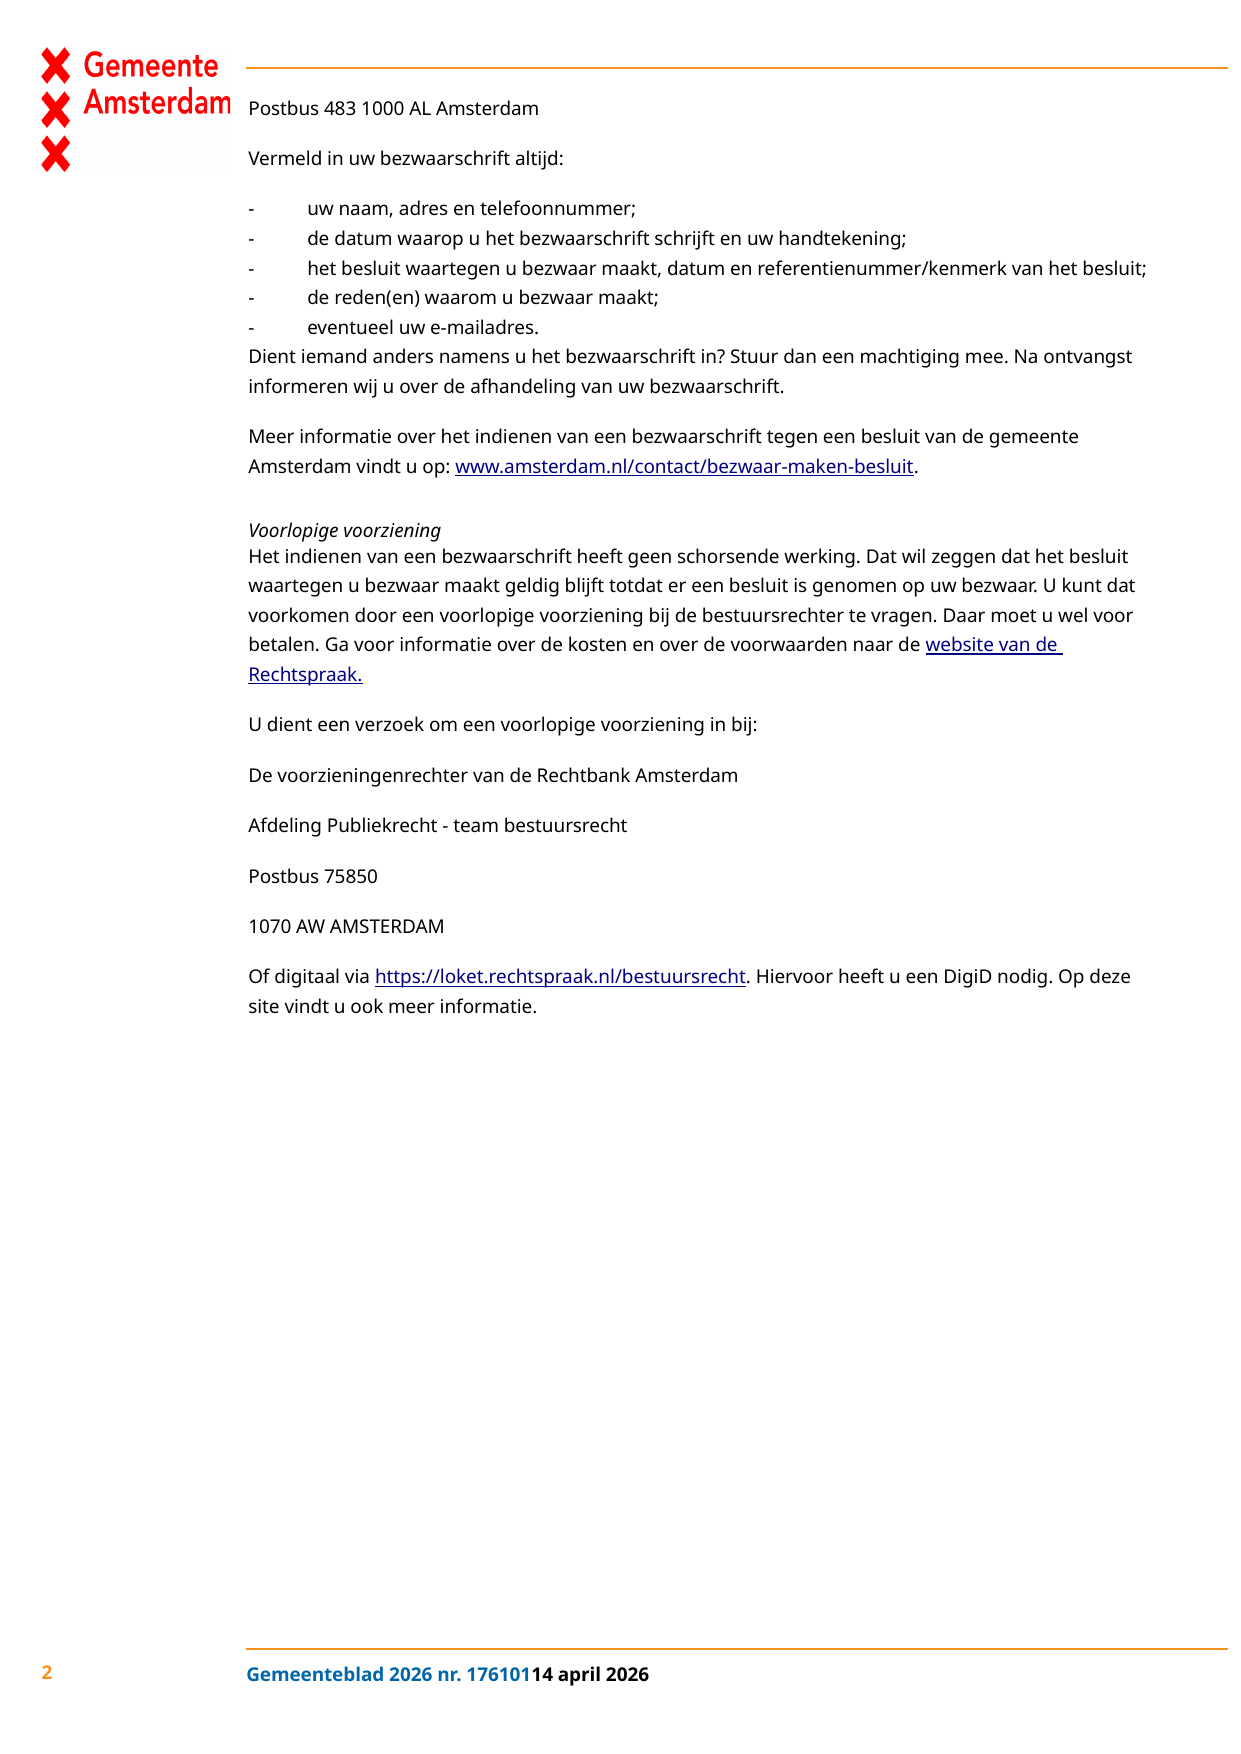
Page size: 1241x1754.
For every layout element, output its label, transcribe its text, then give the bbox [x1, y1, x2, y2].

picture [41, 47, 231, 172]
list het besluit waartegen u bezwaar maakt, datum en referentienummer/kenmerk van het besluit; [248, 255, 1152, 281]
text U dient een verzoek om een voorlopige voorziening in bij: [248, 712, 1152, 737]
text Het indienen van een bezwaarschrift heeft geen schorsende werking. Dat wil zeggen dat het besluit waartegen u bezwaar maakt geldig blijft totdat er een besluit is genomen op uw bezwaar. U kunt dat voorkomen door een voorlopige voorziening bij de bestuursrechter te vragen. Daar moet u wel voor betalen. Ga voor informatie over de kosten en over de voorwaarden naar de website van de Rechtspraak. [248, 543, 1152, 687]
text 1070 AW AMSTERDAM [248, 913, 1152, 939]
list de datum waarop u het bezwaarschrift schrijft en uw handtekening; [248, 225, 1152, 251]
text De voorzieningenrechter van de Rechtbank Amsterdam [248, 762, 1152, 788]
list uw naam, adres en telefoonnummer; [248, 196, 1152, 221]
text Postbus 75850 [248, 863, 1152, 888]
text Afdeling Publiekrecht - team bestuursrecht [248, 812, 1152, 838]
text Voorlopige voorziening [248, 517, 1152, 543]
text Of digitaal via https://loket.rechtspraak.nl/bestuursrecht. Hiervoor heeft u een DigiD nodig. Op deze site vindt u ook meer informatie. [248, 964, 1152, 1019]
text Vermeld in uw bezwaarschrift altijd: [248, 145, 1152, 171]
list de reden(en) waarom u bezwaar maakt; [248, 284, 1152, 310]
text Postbus 483 1000 AL Amsterdam [248, 95, 1152, 121]
text Dient iemand anders namens u het bezwaarschrift in? Stuur dan een machtiging mee. Na ontvangst informeren wij u over de afhandeling van uw bezwaarschrift. [248, 343, 1152, 399]
list eventueel uw e-mailadres. [248, 314, 1152, 340]
text Meer informatie over het indienen van een bezwaarschrift tegen een besluit van de gemeente Amsterdam vindt u op: www.amsterdam.nl/contact/bezwaar-maken-besluit. [248, 423, 1152, 479]
